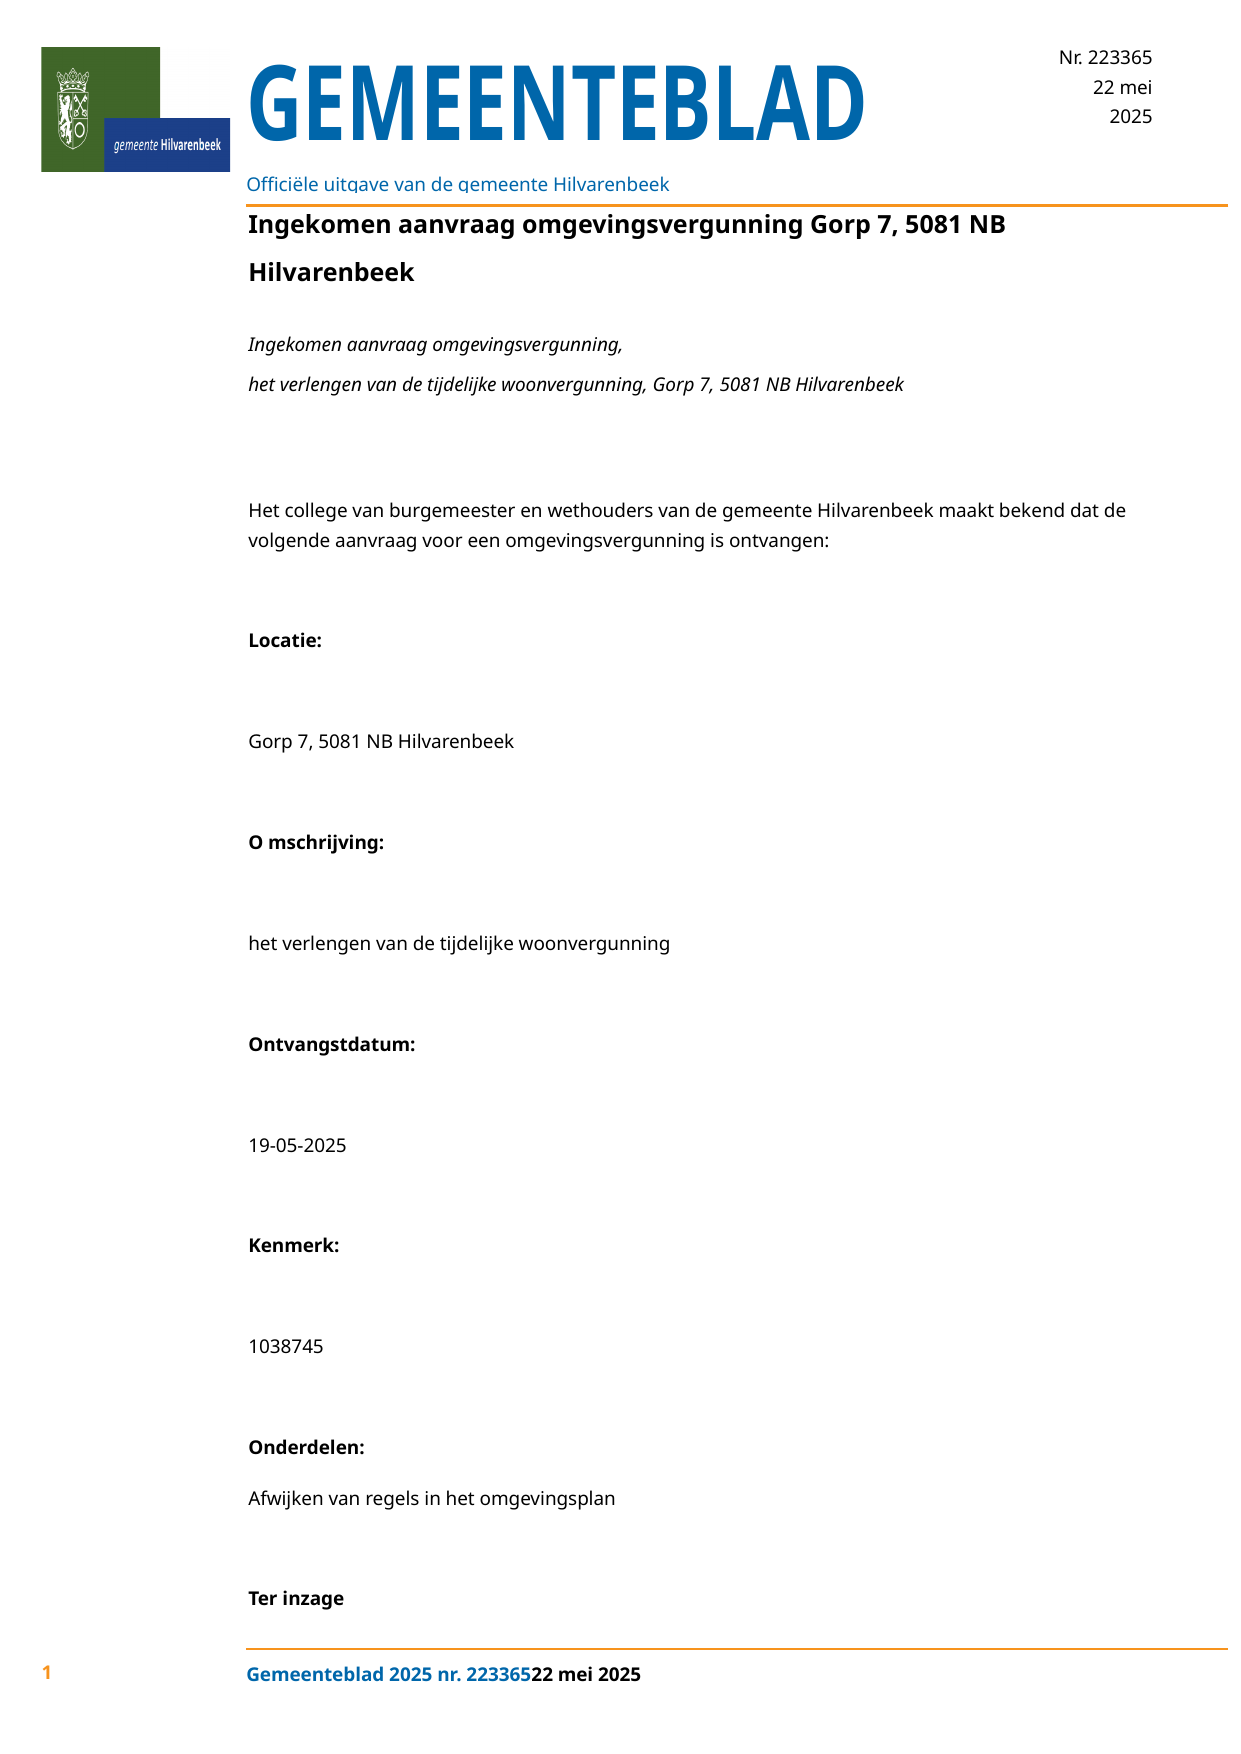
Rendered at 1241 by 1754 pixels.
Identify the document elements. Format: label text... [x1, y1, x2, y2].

text het verlengen van de tijdelijke woonvergunning [248, 930, 1152, 956]
text O mschrijving: [248, 829, 1152, 855]
text Ingekomen aanvraag omgevingsvergunning, [248, 331, 1152, 357]
text Het college van burgemeester en wethouders van de gemeente Hilvarenbeek maakt bekend dat de volgende aanvraag voor een omgevingsvergunning is ontvangen: [248, 497, 1152, 553]
text Ontvangstdatum: [248, 1031, 1152, 1057]
text 1038745 [248, 1333, 1152, 1359]
text Locatie: [248, 628, 1152, 653]
text het verlengen van de tijdelijke woonvergunning, Gorp 7, 5081 NB Hilvarenbeek [248, 371, 1152, 396]
text Kenmerk: [248, 1233, 1152, 1258]
text Ter inzage [248, 1586, 1152, 1611]
text Ingekomen aanvraag omgevingsvergunning Gorp 7, 5081 NB Hilvarenbeek [248, 207, 1152, 288]
text 19-05-2025 [248, 1132, 1152, 1158]
text Onderdelen: [248, 1434, 1152, 1460]
text Afwijken van regels in het omgevingsplan [248, 1485, 1152, 1511]
picture [41, 47, 231, 172]
text Gorp 7, 5081 NB Hilvarenbeek [248, 728, 1152, 754]
